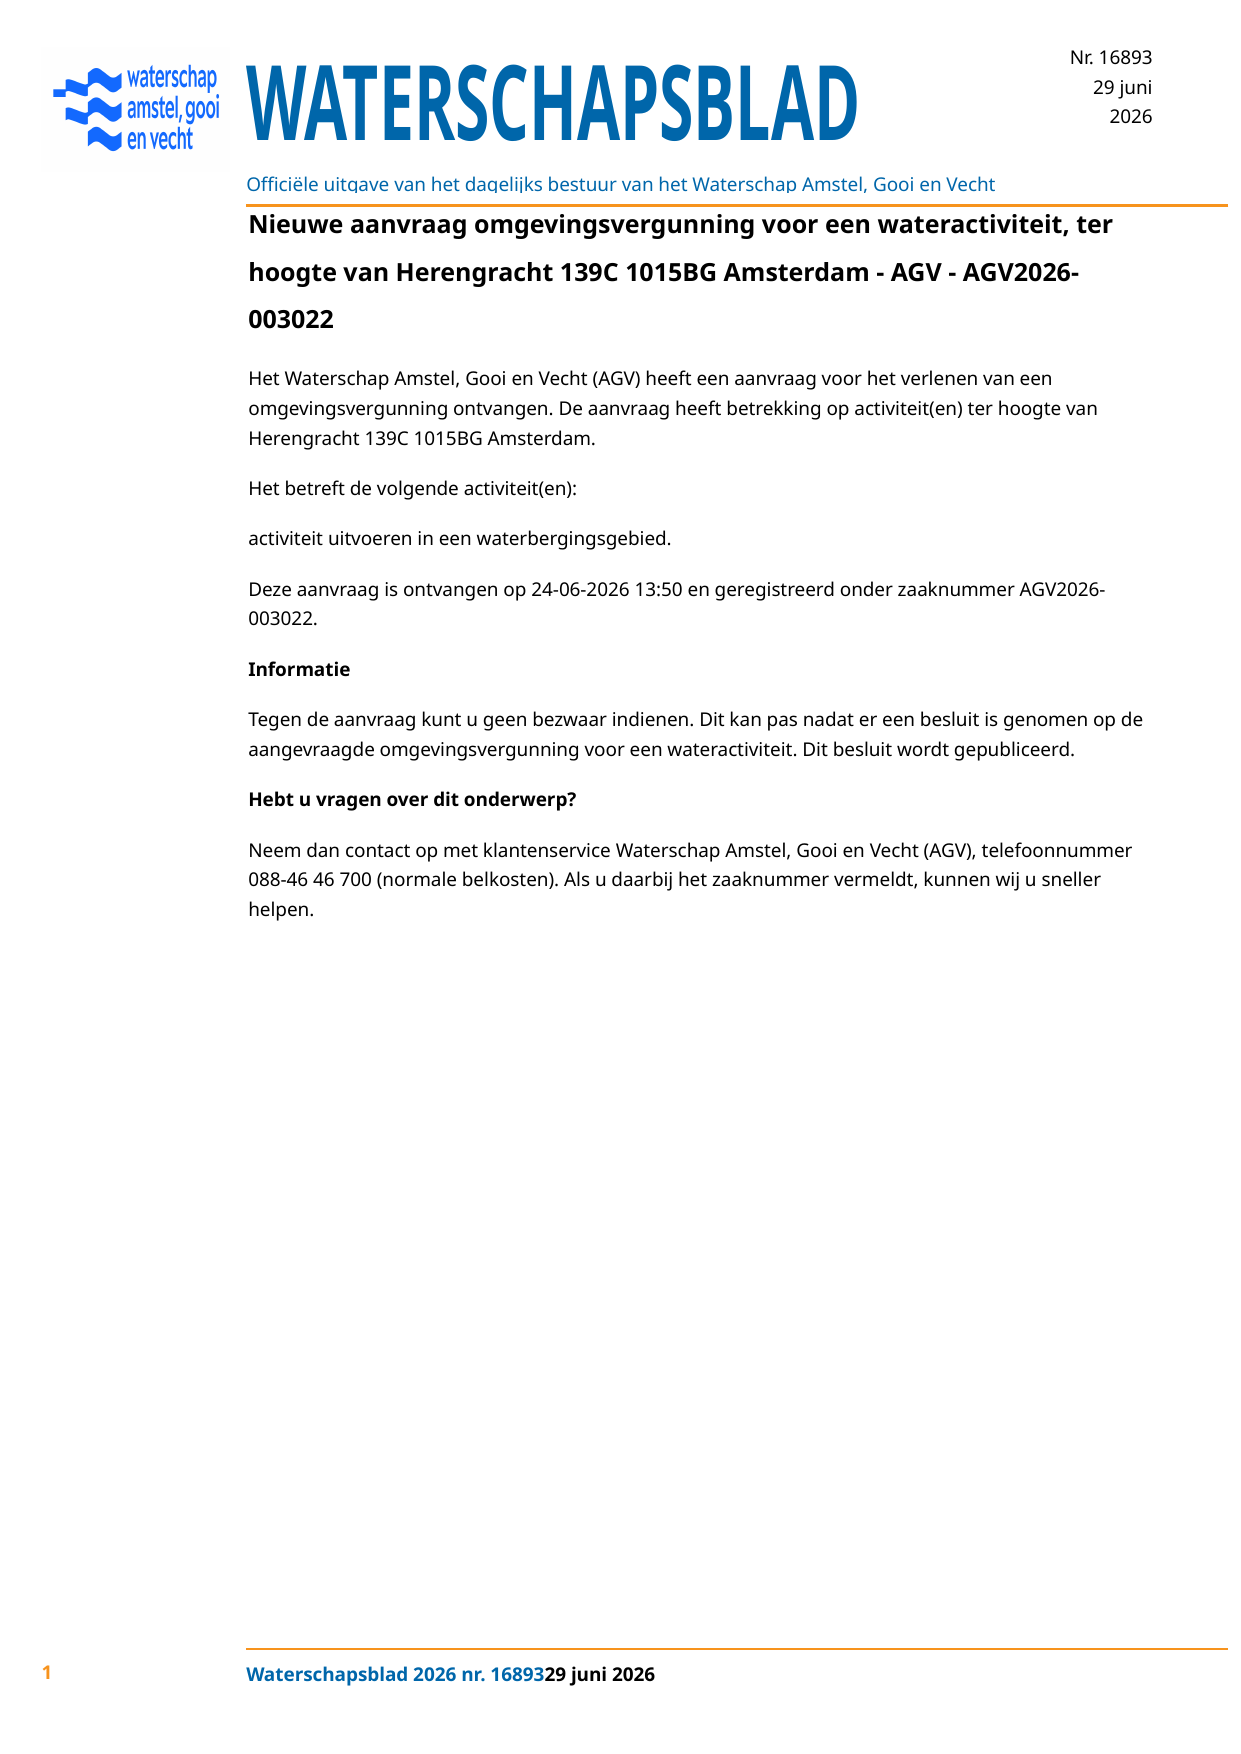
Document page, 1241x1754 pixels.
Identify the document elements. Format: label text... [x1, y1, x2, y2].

text Tegen de aanvraag kunt u geen bezwaar indienen. Dit kan pas nadat er een besluit is genomen op de aangevraagde omgevingsvergunning voor een wateractiviteit. Dit besluit wordt gepubliceerd. [248, 706, 1152, 762]
text Deze aanvraag is ontvangen op 24-06-2026 13:50 en geregistreerd onder zaaknummer AGV2026-003022. [248, 576, 1152, 631]
text Het betreft de volgende activiteit(en): [248, 475, 1152, 501]
text Nieuwe aanvraag omgevingsvergunning voor een wateractiviteit, ter hoogte van Herengracht 139C 1015BG Amsterdam - AGV - AGV2026-003022 [248, 207, 1152, 336]
picture [41, 47, 231, 172]
text Informatie [248, 656, 1152, 682]
text Het Waterschap Amstel, Gooi en Vecht (AGV) heeft een aanvraag voor het verlenen van een omgevingsvergunning ontvangen. De aanvraag heeft betrekking op activiteit(en) ter hoogte van Herengracht 139C 1015BG Amsterdam. [248, 366, 1152, 450]
text Neem dan contact op met klantenservice Waterschap Amstel, Gooi en Vecht (AGV), telefoonnummer 088-46 46 700 (normale belkosten). Als u daarbij het zaaknummer vermeldt, kunnen wij u sneller helpen. [248, 837, 1152, 922]
text activiteit uitvoeren in een waterbergingsgebied. [248, 526, 1152, 551]
text Hebt u vragen over dit onderwerp? [248, 786, 1152, 812]
